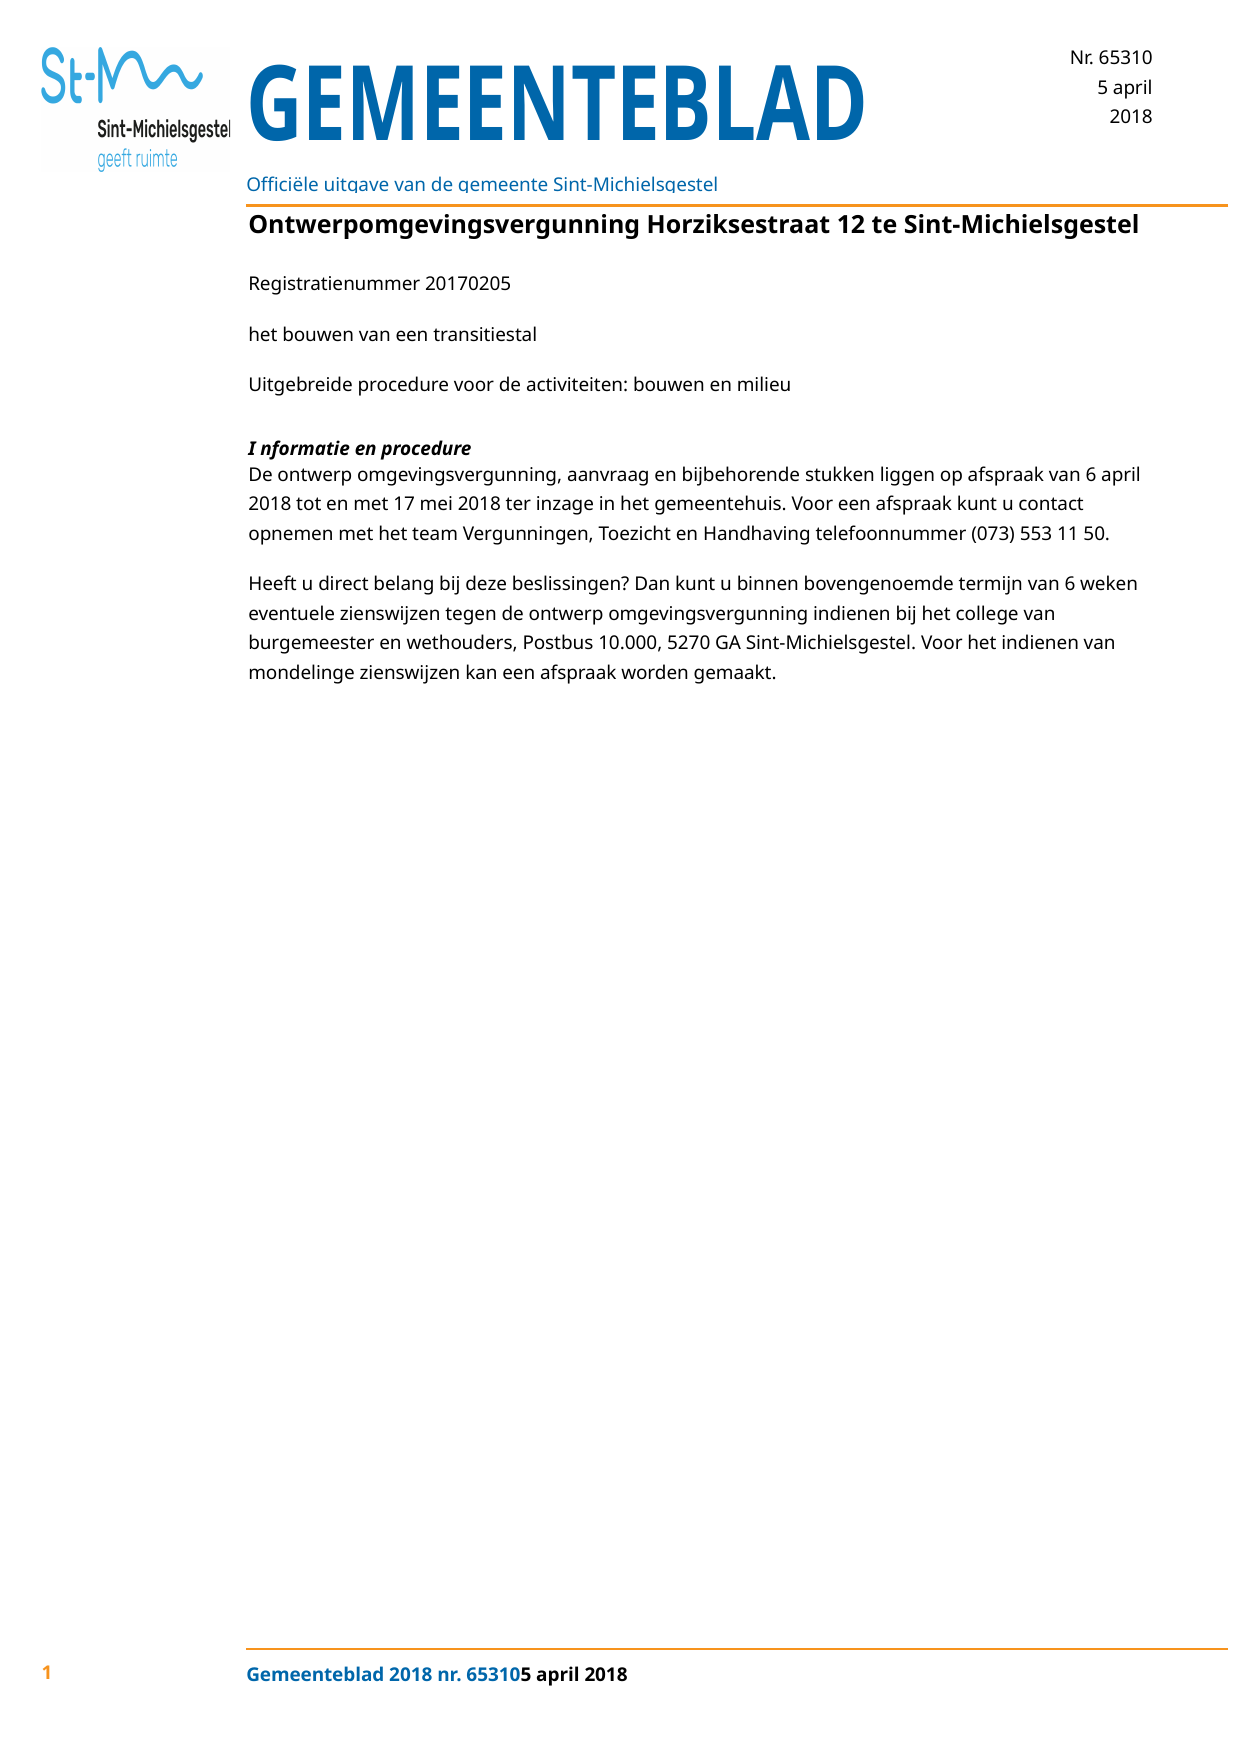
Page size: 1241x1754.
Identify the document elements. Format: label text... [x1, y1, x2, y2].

text het bouwen van een transitiestal [248, 321, 1152, 346]
text De ontwerp omgevingsvergunning, aanvraag en bijbehorende stukken liggen op afspraak van 6 april 2018 tot en met 17 mei 2018 ter inzage in het gemeentehuis. Voor een afspraak kunt u contact opnemen met het team Vergunningen, Toezicht en Handhaving telefoonnummer (073) 553 11 50. [248, 461, 1152, 546]
picture [41, 47, 231, 172]
text Uitgebreide procedure voor de activiteiten: bouwen en milieu [248, 371, 1152, 397]
text I nformatie en procedure [248, 435, 1152, 461]
text Ontwerpomgevingsvergunning Horziksestraat 12 te Sint-Michielsgestel [248, 207, 1152, 241]
text Registratienummer 20170205 [248, 270, 1152, 296]
text Heeft u direct belang bij deze beslissingen? Dan kunt u binnen bovengenoemde termijn van 6 weken eventuele zienswijzen tegen de ontwerp omgevingsvergunning indienen bij het college van burgemeester en wethouders, Postbus 10.000, 5270 GA Sint-Michielsgestel. Voor het indienen van mondelinge zienswijzen kan een afspraak worden gemaakt. [248, 570, 1152, 685]
